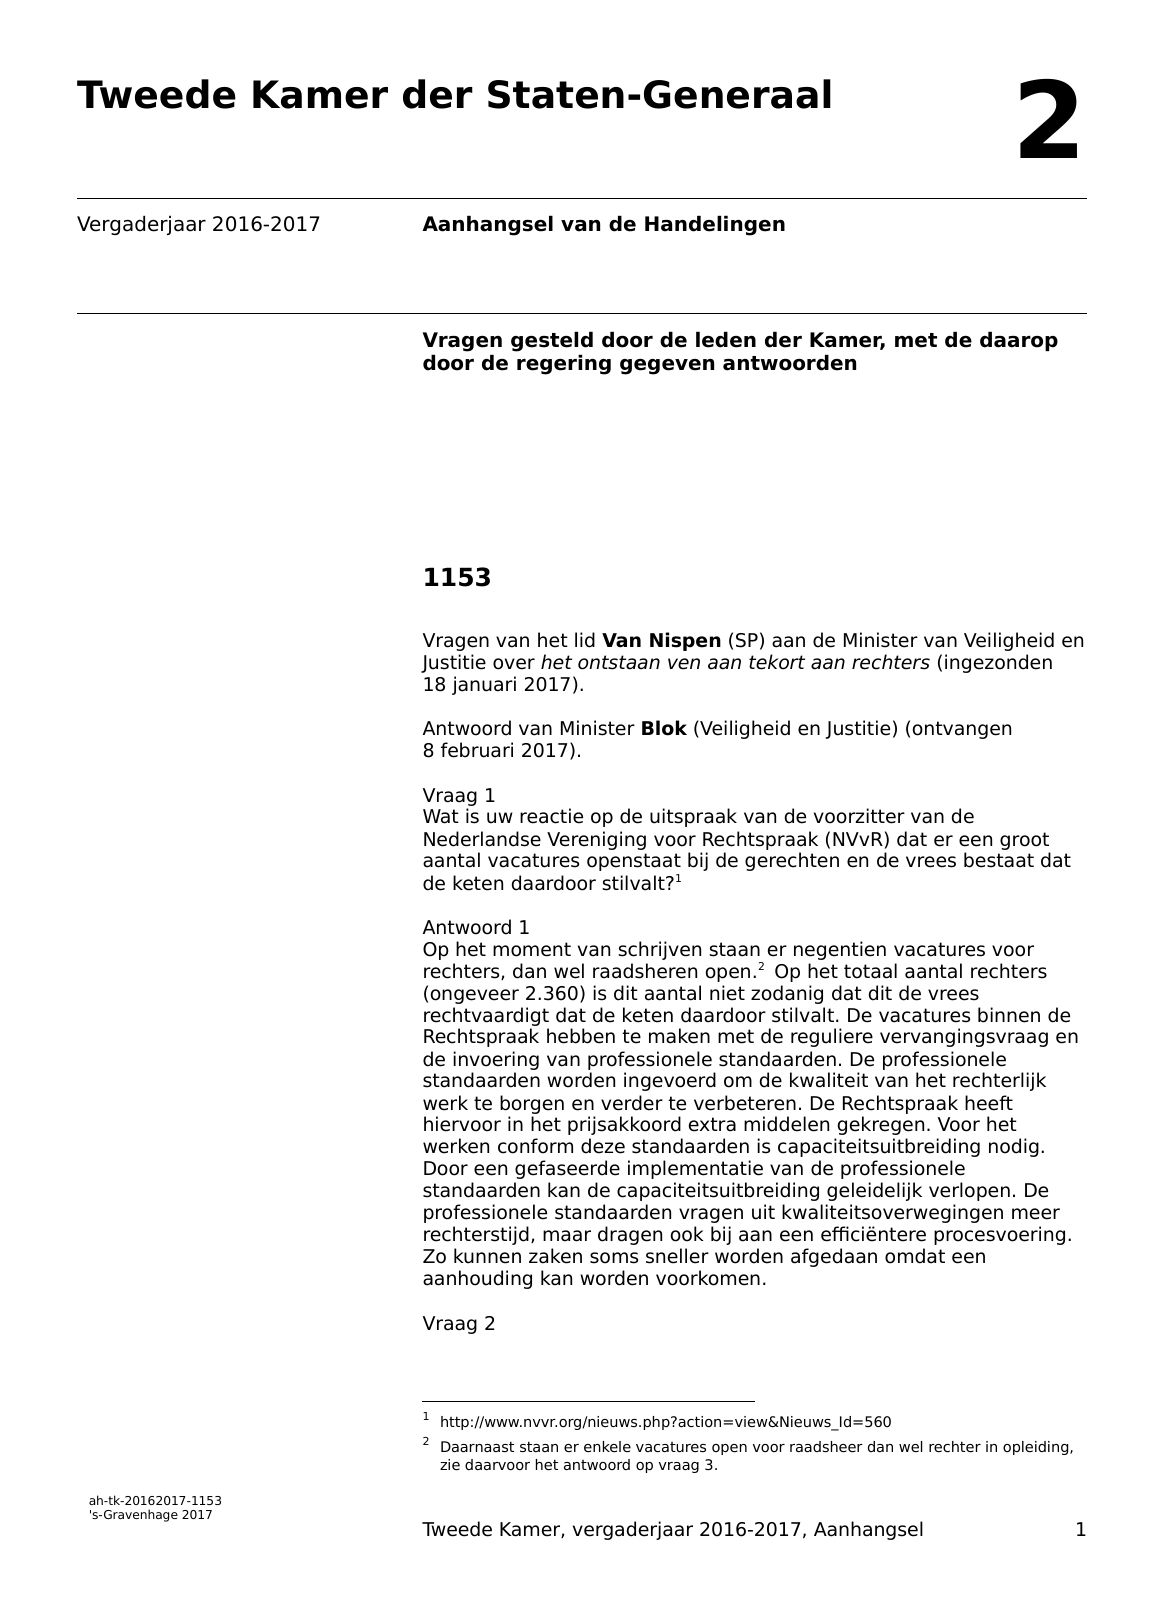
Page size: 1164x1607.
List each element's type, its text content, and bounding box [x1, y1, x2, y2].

text Vragen van het lid Van Nispen (SP) aan de Minister van Veiligheid en Justitie over het ontstaan ven aan tekort aan rechters (ingezonden 18 januari 2017). [422, 630, 1087, 696]
text Daarnaast staan er enkele vacatures open voor raadsheer dan wel rechter in opleiding, zie daarvoor het antwoord op vraag 3. [422, 1435, 1087, 1474]
table_cell Vergaderjaar 2016-2017 [77, 199, 422, 313]
text 's-Gravenhage 2017 [88, 1508, 323, 1522]
text Vraag 2 [422, 1312, 1087, 1334]
text Antwoord 1 [422, 917, 1087, 938]
text Vraag 1 [422, 784, 1087, 806]
text Op het moment van schrijven staan er negentien vacatures voor rechters, dan wel raadsheren open. Op het totaal aantal rechters (ongeveer 2.360) is dit aantal niet zodanig dat dit de vrees rechtvaardigt dat de keten daardoor stilvalt. De vacatures binnen de Rechtspraak hebben te maken met de reguliere vervangingsvraag en de invoering van professionele standaarden. De professionele standaarden worden ingevoerd om de kwaliteit van het rechterlijk werk te borgen en verder te verbeteren. De Rechtspraak heeft hiervoor in het prijsakkoord extra middelen gekregen. Voor het werken conform deze standaarden is capaciteitsuitbreiding nodig. Door een gefaseerde implementatie van de professionele standaarden kan de capaciteitsuitbreiding geleidelijk verlopen. De professionele standaarden vragen uit kwaliteitsoverwegingen meer rechterstijd, maar dragen ook bij aan een efficiëntere procesvoering. Zo kunnen zaken soms sneller worden afgedaan omdat een aanhouding kan worden voorkomen. [422, 938, 1087, 1290]
text Antwoord van Minister Blok (Veiligheid en Justitie) (ontvangen 8 februari 2017). [422, 718, 1087, 762]
table_header 2 [886, 59, 1087, 198]
table_cell Vragen gesteld door de leden der Kamer, met de daarop door de regering gegeven antwoorden [422, 314, 1087, 375]
table_header Tweede Kamer der Staten-Generaal [77, 59, 886, 198]
text ah-tk-20162017-1153 [88, 1494, 323, 1508]
text 1153 [422, 563, 1087, 592]
table_cell [77, 314, 422, 375]
text Wat is uw reactie op de uitspraak van de voorzitter van de Nederlandse Vereniging voor Rechtspraak (NVvR) dat er een groot aantal vacatures openstaat bij de gerechten en de vrees bestaat dat de keten daardoor stilvalt? [422, 806, 1087, 894]
table_cell Aanhangsel van de Handelingen [422, 199, 1087, 313]
text http://www.nvvr.org/nieuws.php?action=view&Nieuws_Id=560 [422, 1410, 1087, 1432]
